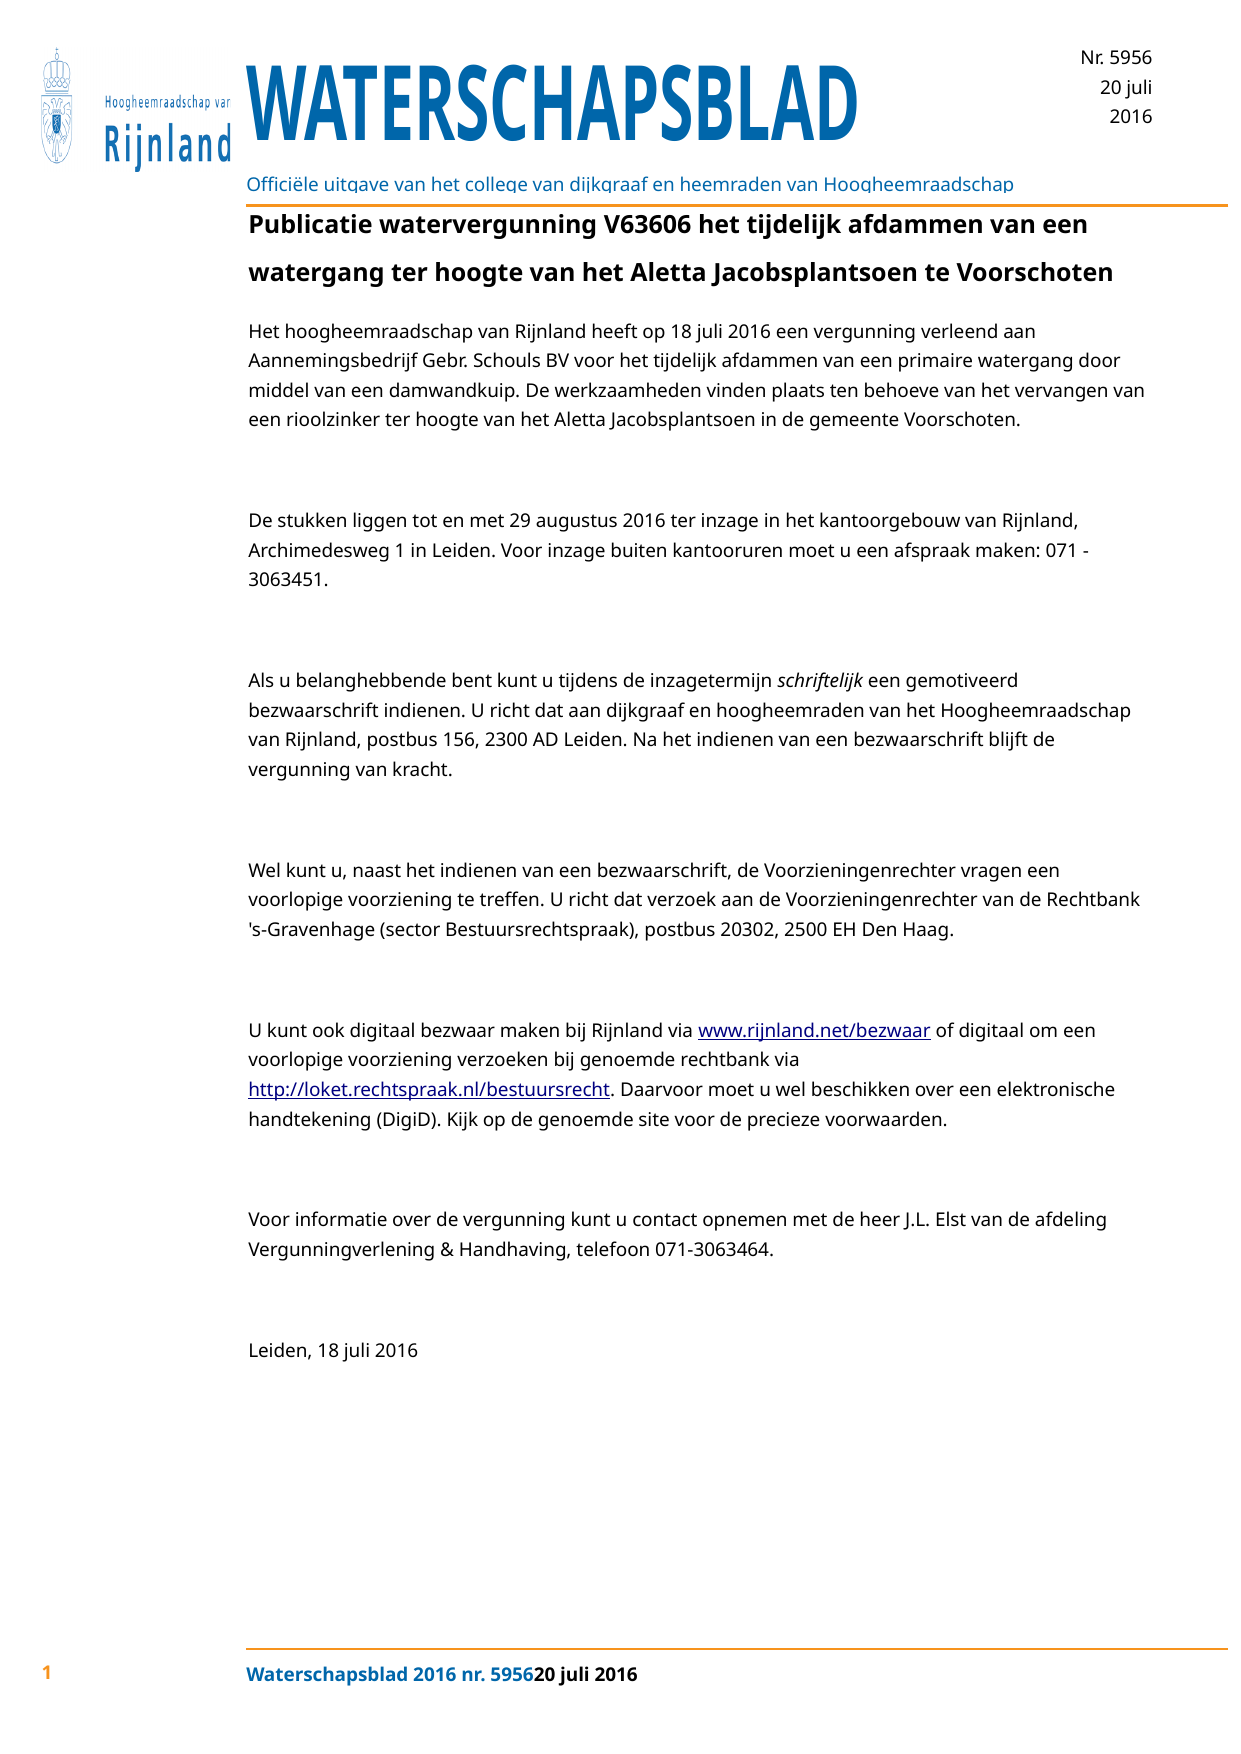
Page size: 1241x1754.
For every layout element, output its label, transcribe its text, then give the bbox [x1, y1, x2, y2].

text Als u belanghebbende bent kunt u tijdens de inzagetermijn schriftelijk een gemotiveerd bezwaarschrift indienen. U richt dat aan dijkgraaf en hoogheemraden van het Hoogheemraadschap van Rijnland, postbus 156, 2300 AD Leiden. Na het indienen van een bezwaarschrift blijft de vergunning van kracht. [248, 667, 1152, 782]
text Voor informatie over de vergunning kunt u contact opnemen met de heer J.L. Elst van de afdeling Vergunningverlening & Handhaving, telefoon 071-3063464. [248, 1207, 1152, 1262]
text Leiden, 18 juli 2016 [248, 1337, 1152, 1363]
text Publicatie watervergunning V63606 het tijdelijk afdammen van een watergang ter hoogte van het Aletta Jacobsplantsoen te Voorschoten [248, 207, 1152, 288]
text De stukken liggen tot en met 29 augustus 2016 ter inzage in het kantoorgebouw van Rijnland, Archimedesweg 1 in Leiden. Voor inzage buiten kantooruren moet u een afspraak maken: 071 - 3063451. [248, 507, 1152, 592]
text Het hoogheemraadschap van Rijnland heeft op 18 juli 2016 een vergunning verleend aan Aannemingsbedrijf Gebr. Schouls BV voor het tijdelijk afdammen van een primaire watergang door middel van een damwandkuip. De werkzaamheden vinden plaats ten behoeve van het vervangen van een rioolzinker ter hoogte van het Aletta Jacobsplantsoen in de gemeente Voorschoten. [248, 318, 1152, 432]
text Wel kunt u, naast het indienen van een bezwaarschrift, de Voorzieningenrechter vragen een voorlopige voorziening te treffen. U richt dat verzoek aan de Voorzieningenrechter van de Rechtbank 's-Gravenhage (sector Bestuursrechtspraak), postbus 20302, 2500 EH Den Haag. [248, 857, 1152, 942]
text U kunt ook digitaal bezwaar maken bij Rijnland via www.rijnland.net/bezwaar of digitaal om een voorlopige voorziening verzoeken bij genoemde rechtbank via http://loket.rechtspraak.nl/bestuursrecht. Daarvoor moet u wel beschikken over een elektronische handtekening (DigiD). Kijk op de genoemde site voor de precieze voorwaarden. [248, 1017, 1152, 1132]
picture [41, 47, 231, 172]
